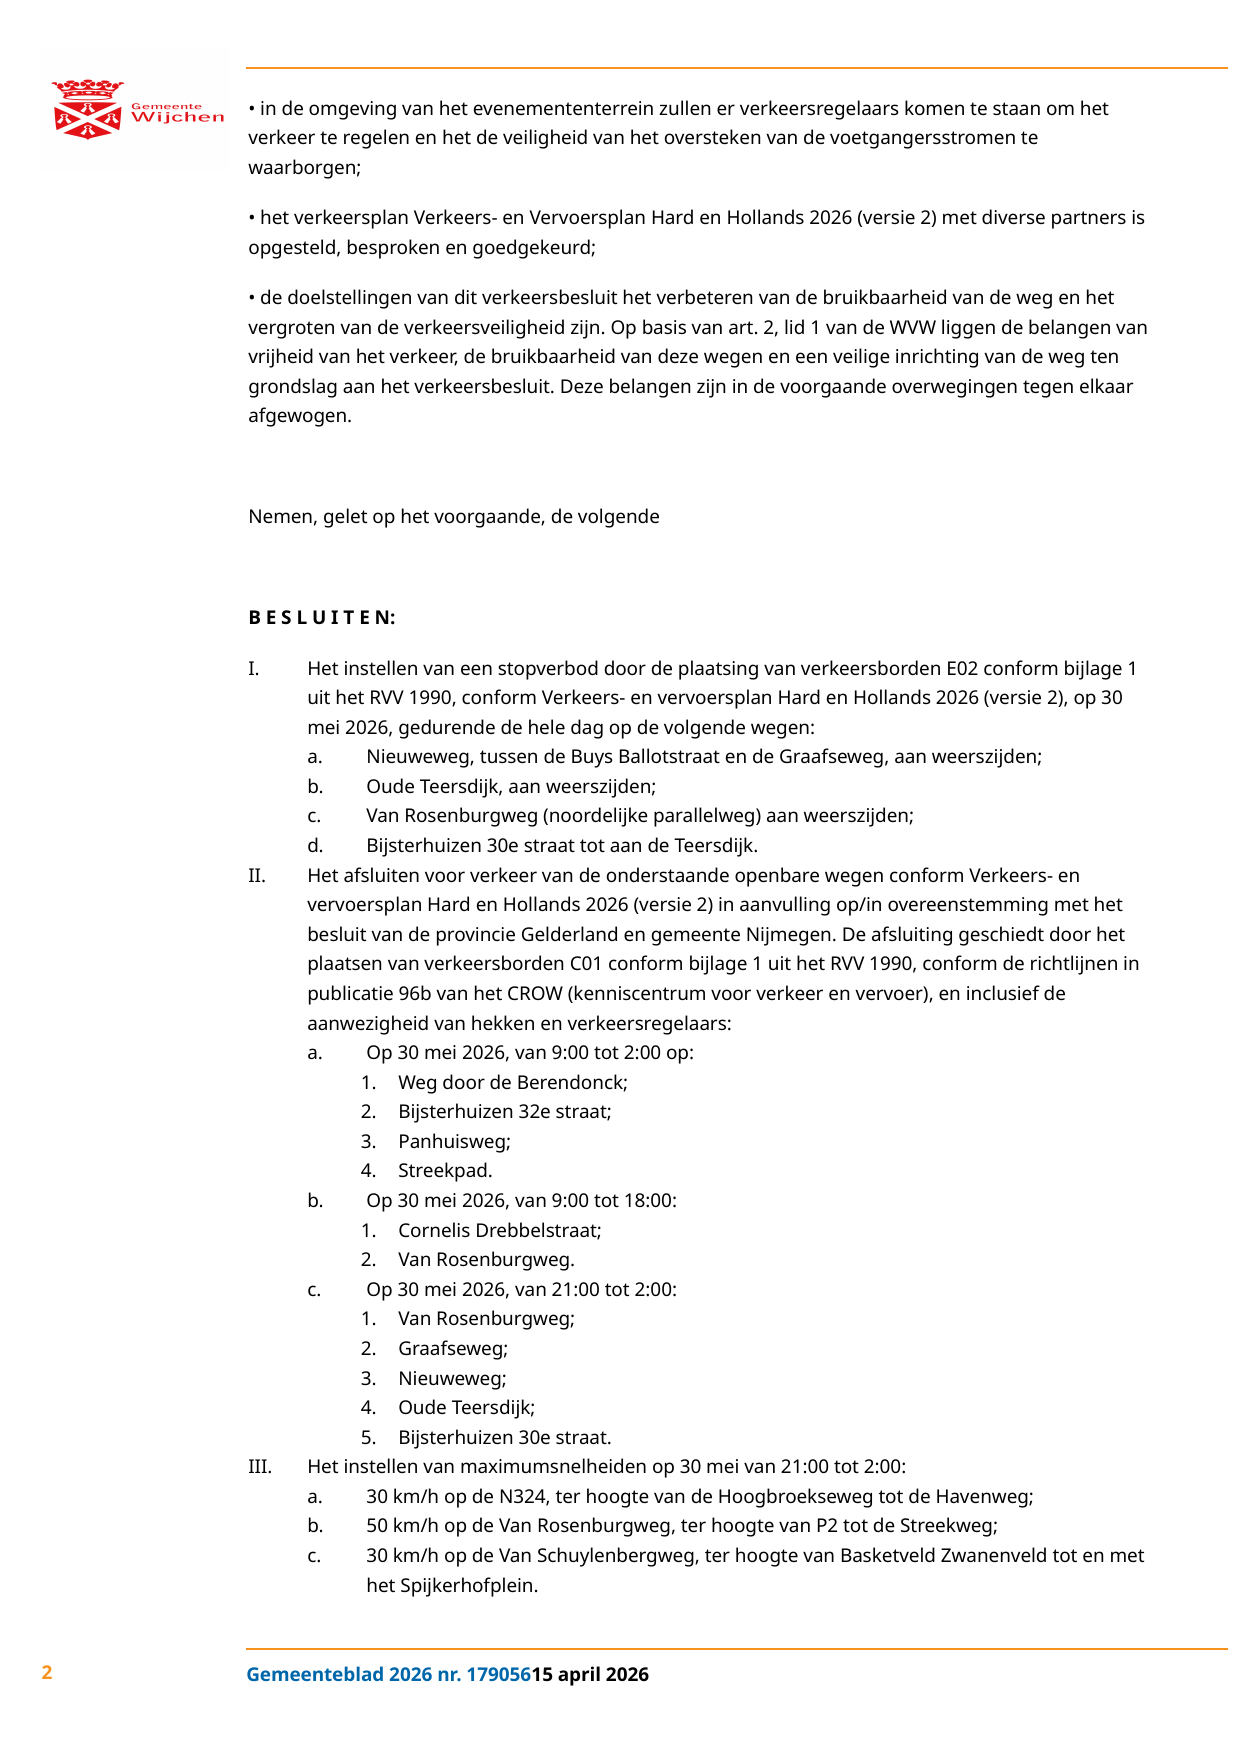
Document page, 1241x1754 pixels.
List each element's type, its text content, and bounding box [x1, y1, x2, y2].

list Nieuweweg; [361, 1365, 1152, 1391]
text • in de omgeving van het evenemententerrein zullen er verkeersregelaars komen te staan om het verkeer te regelen en het de veiligheid van het oversteken van de voetgangersstromen te waarborgen; [248, 95, 1152, 180]
list Het afsluiten voor verkeer van de onderstaande openbare wegen conform Verkeers- en vervoersplan Hard en Hollands 2026 (versie 2) in aanvulling op/in overeenstemming met het besluit van de provincie Gelderland en gemeente Nijmegen. De afsluiting geschiedt door het plaatsen van verkeersborden C01 conform bijlage 1 uit het RVV 1990, conform de richtlijnen in publicatie 96b van het CROW (kenniscentrum voor verkeer en vervoer), en inclusief de aanwezigheid van hekken en verkeersregelaars: [248, 862, 1152, 1036]
list 50 km/h op de Van Rosenburgweg, ter hoogte van P2 tot de Streekweg; [307, 1513, 1152, 1538]
list Bijsterhuizen 32e straat; [361, 1098, 1152, 1124]
list Oude Teersdijk; [361, 1394, 1152, 1420]
list Het instellen van maximumsnelheiden op 30 mei van 21:00 tot 2:00: [248, 1453, 1152, 1479]
list Van Rosenburgweg. [361, 1246, 1152, 1272]
list Graafseweg; [361, 1335, 1152, 1361]
list Oude Teersdijk, aan weerszijden; [307, 773, 1152, 799]
picture [41, 47, 231, 172]
list 30 km/h op de N324, ter hoogte van de Hoogbroekseweg tot de Havenweg; [307, 1483, 1152, 1509]
list Weg door de Berendonck; [361, 1069, 1152, 1095]
list Op 30 mei 2026, van 9:00 tot 18:00: [307, 1187, 1152, 1213]
list 30 km/h op de Van Schuylenbergweg, ter hoogte van Basketveld Zwanenveld tot en met het Spijkerhofplein. [307, 1542, 1152, 1598]
list Op 30 mei 2026, van 21:00 tot 2:00: [307, 1276, 1152, 1302]
text B E S L U I T E N: [248, 604, 1152, 630]
list Panhuisweg; [361, 1128, 1152, 1154]
list Cornelis Drebbelstraat; [361, 1217, 1152, 1243]
list Bijsterhuizen 30e straat. [361, 1424, 1152, 1450]
text • de doelstellingen van dit verkeersbesluit het verbeteren van de bruikbaarheid van de weg en het vergroten van de verkeersveiligheid zijn. Op basis van art. 2, lid 1 van de WVW liggen de belangen van vrijheid van het verkeer, de bruikbaarheid van deze wegen en een veilige inrichting van de weg ten grondslag aan het verkeersbesluit. Deze belangen zijn in de voorgaande overwegingen tegen elkaar afgewogen. [248, 284, 1152, 428]
list Nieuweweg, tussen de Buys Ballotstraat en de Graafseweg, aan weerszijden; [307, 743, 1152, 769]
text Nemen, gelet op het voorgaande, de volgende [248, 503, 1152, 529]
list Van Rosenburgweg (noordelijke parallelweg) aan weerszijden; [307, 803, 1152, 828]
list Bijsterhuizen 30e straat tot aan de Teersdijk. [307, 832, 1152, 858]
list Van Rosenburgweg; [361, 1306, 1152, 1331]
list Streekpad. [361, 1158, 1152, 1183]
list Op 30 mei 2026, van 9:00 tot 2:00 op: [307, 1039, 1152, 1065]
text • het verkeersplan Verkeers- en Vervoersplan Hard en Hollands 2026 (versie 2) met diverse partners is opgesteld, besproken en goedgekeurd; [248, 204, 1152, 260]
list Het instellen van een stopverbod door de plaatsing van verkeersborden E02 conform bijlage 1 uit het RVV 1990, conform Verkeers- en vervoersplan Hard en Hollands 2026 (versie 2), op 30 mei 2026, gedurende de hele dag op de volgende wegen: [248, 655, 1152, 740]
